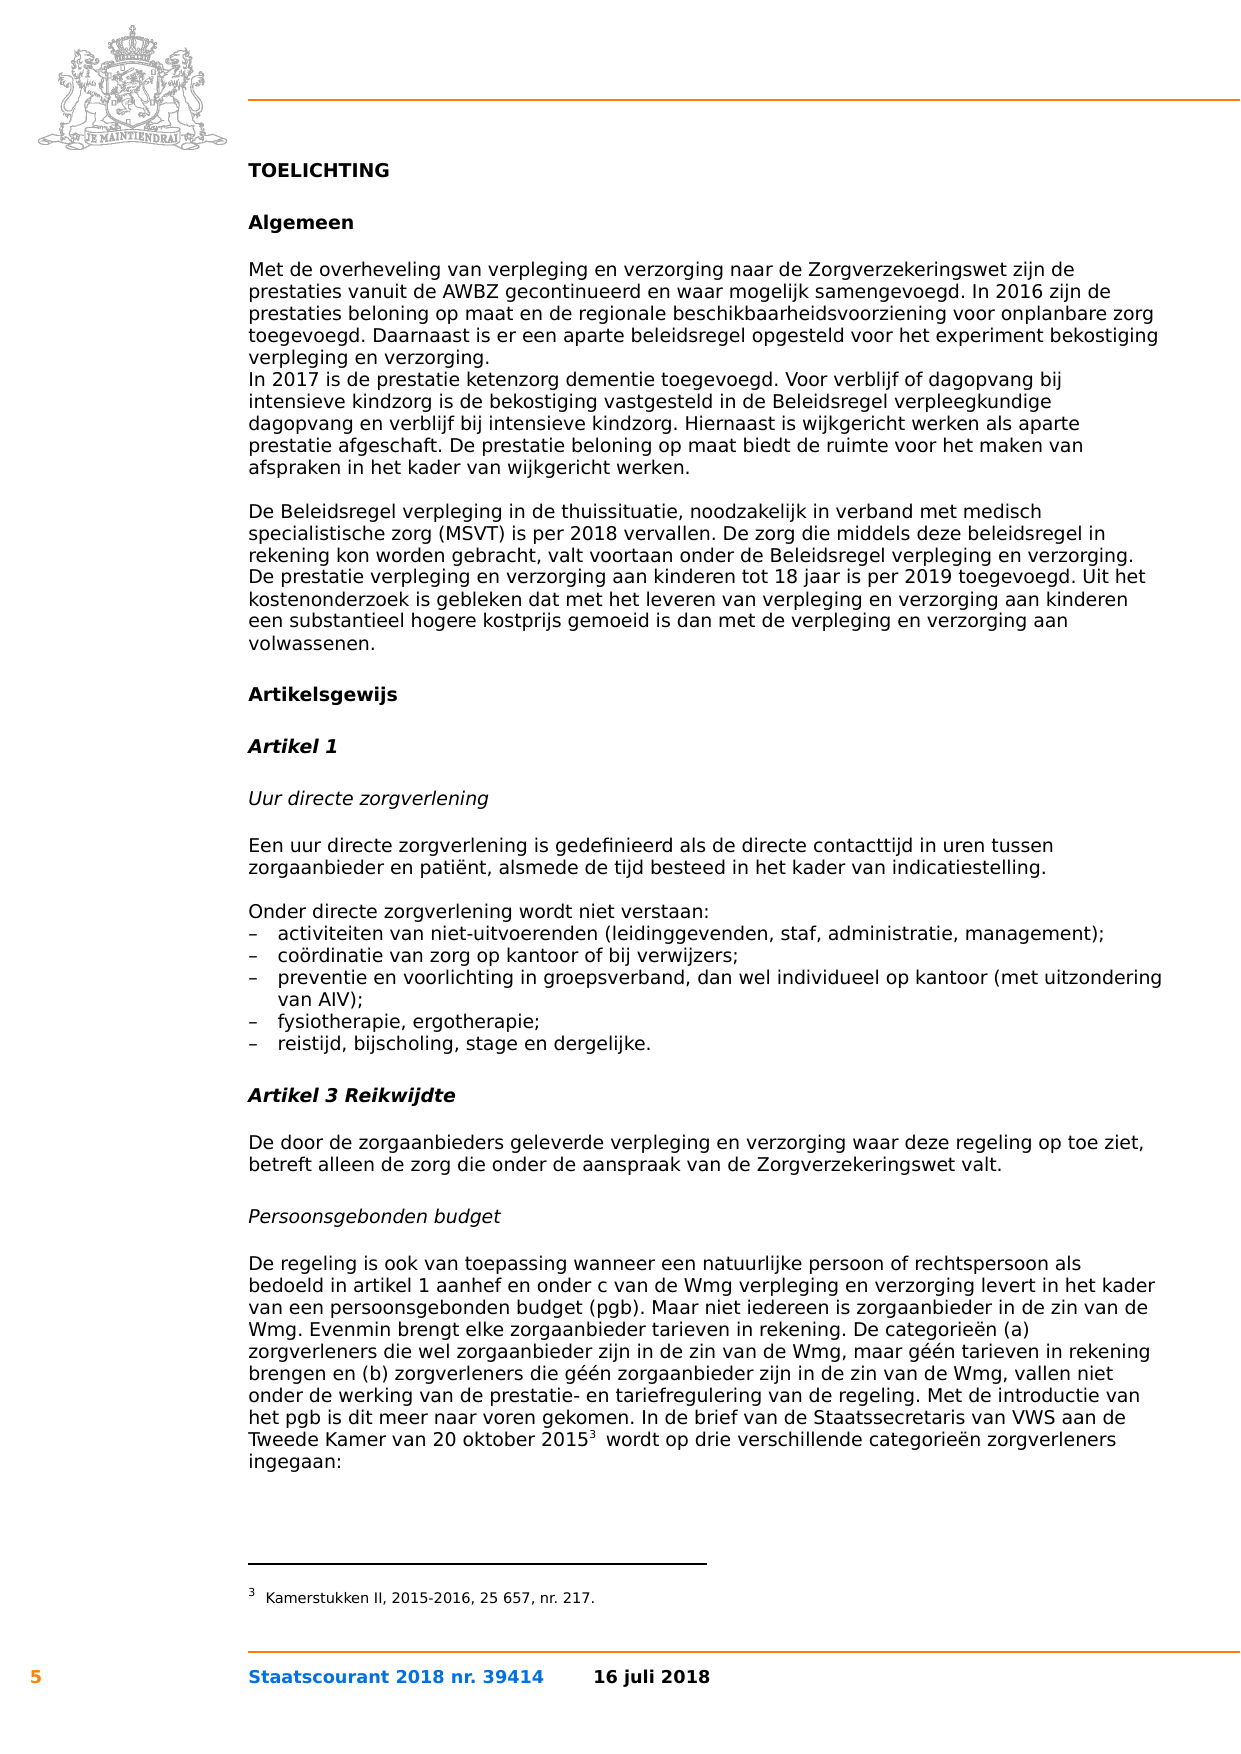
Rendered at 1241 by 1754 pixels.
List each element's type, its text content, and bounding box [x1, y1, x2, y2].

text – preventie en voorlichting in groepsverband, dan wel individueel op kantoor (met uitzondering van AIV); [248, 967, 1163, 1011]
subtitle Artikel 3 Reikwijdte [248, 1085, 1163, 1107]
text De regeling is ook van toepassing wanneer een natuurlijke persoon of rechtspersoon als bedoeld in artikel 1 aanhef en onder c van de Wmg verpleging en verzorging levert in het kader van een persoonsgebonden budget (pgb). Maar niet iedereen is zorgaanbieder in de zin van de Wmg. Evenmin brengt elke zorgaanbieder tarieven in rekening. De categorieën (a) zorgverleners die wel zorgaanbieder zijn in de zin van de Wmg, maar géén tarieven in rekening brengen en (b) zorgverleners die géén zorgaanbieder zijn in de zin van de Wmg, vallen niet onder de werking van de prestatie- en tariefregulering van de regeling. Met de introductie van het pgb is dit meer naar voren gekomen. In de brief van de Staatssecretaris van VWS aan de Tweede Kamer van 20 oktober 2015 wordt op drie verschillende categorieën zorgverleners ingegaan: [248, 1253, 1163, 1473]
text – activiteiten van niet-uitvoerenden (leidinggevenden, staf, administratie, management); [248, 923, 1163, 945]
text Onder directe zorgverlening wordt niet verstaan: [248, 901, 1163, 923]
text De door de zorgaanbieders geleverde verpleging en verzorging waar deze regeling op toe ziet, betreft alleen de zorg die onder de aanspraak van de Zorgverzekeringswet valt. [248, 1132, 1163, 1176]
text – reistijd, bijscholing, stage en dergelijke. [248, 1033, 1163, 1055]
text De Beleidsregel verpleging in de thuissituatie, noodzakelijk in verband met medisch specialistische zorg (MSVT) is per 2018 vervallen. De zorg die middels deze beleidsregel in rekening kon worden gebracht, valt voortaan onder de Beleidsregel verpleging en verzorging. De prestatie verpleging en verzorging aan kinderen tot 18 jaar is per 2019 toegevoegd. Uit het kostenonderzoek is gebleken dat met het leveren van verpleging en verzorging aan kinderen een substantieel hogere kostprijs gemoeid is dan met de verpleging en verzorging aan volwassenen. [248, 501, 1163, 654]
text Kamerstukken II, 2015-2016, 25 657, nr. 217. [248, 1586, 1163, 1608]
subtitle Persoonsgebonden budget [248, 1206, 1163, 1228]
text – fysiotherapie, ergotherapie; [248, 1011, 1163, 1033]
text – coördinatie van zorg op kantoor of bij verwijzers; [248, 945, 1163, 967]
text In 2017 is de prestatie ketenzorg dementie toegevoegd. Voor verblijf of dagopvang bij intensieve kindzorg is de bekostiging vastgesteld in de Beleidsregel verpleegkundige dagopvang en verblijf bij intensieve kindzorg. Hiernaast is wijkgericht werken als aparte prestatie afgeschaft. De prestatie beloning op maat biedt de ruimte voor het maken van afspraken in het kader van wijkgericht werken. [248, 369, 1163, 479]
picture [38, 25, 227, 150]
text Met de overheveling van verpleging en verzorging naar de Zorgverzekeringswet zijn de prestaties vanuit de AWBZ gecontinueerd en waar mogelijk samengevoegd. In 2016 zijn de prestaties beloning op maat en de regionale beschikbaarheidsvoorziening voor onplanbare zorg toegevoegd. Daarnaast is er een aparte beleidsregel opgesteld voor het experiment bekostiging verpleging en verzorging. [248, 259, 1163, 369]
subtitle Uur directe zorgverlening [248, 788, 1163, 810]
subtitle Artikelsgewijs [248, 684, 1163, 706]
subtitle TOELICHTING [248, 160, 1163, 182]
text Een uur directe zorgverlening is gedefinieerd als de directe contacttijd in uren tussen zorgaanbieder en patiënt, alsmede de tijd besteed in het kader van indicatiestelling. [248, 835, 1163, 879]
subtitle Algemeen [248, 212, 1163, 234]
subtitle Artikel 1 [248, 736, 1163, 758]
